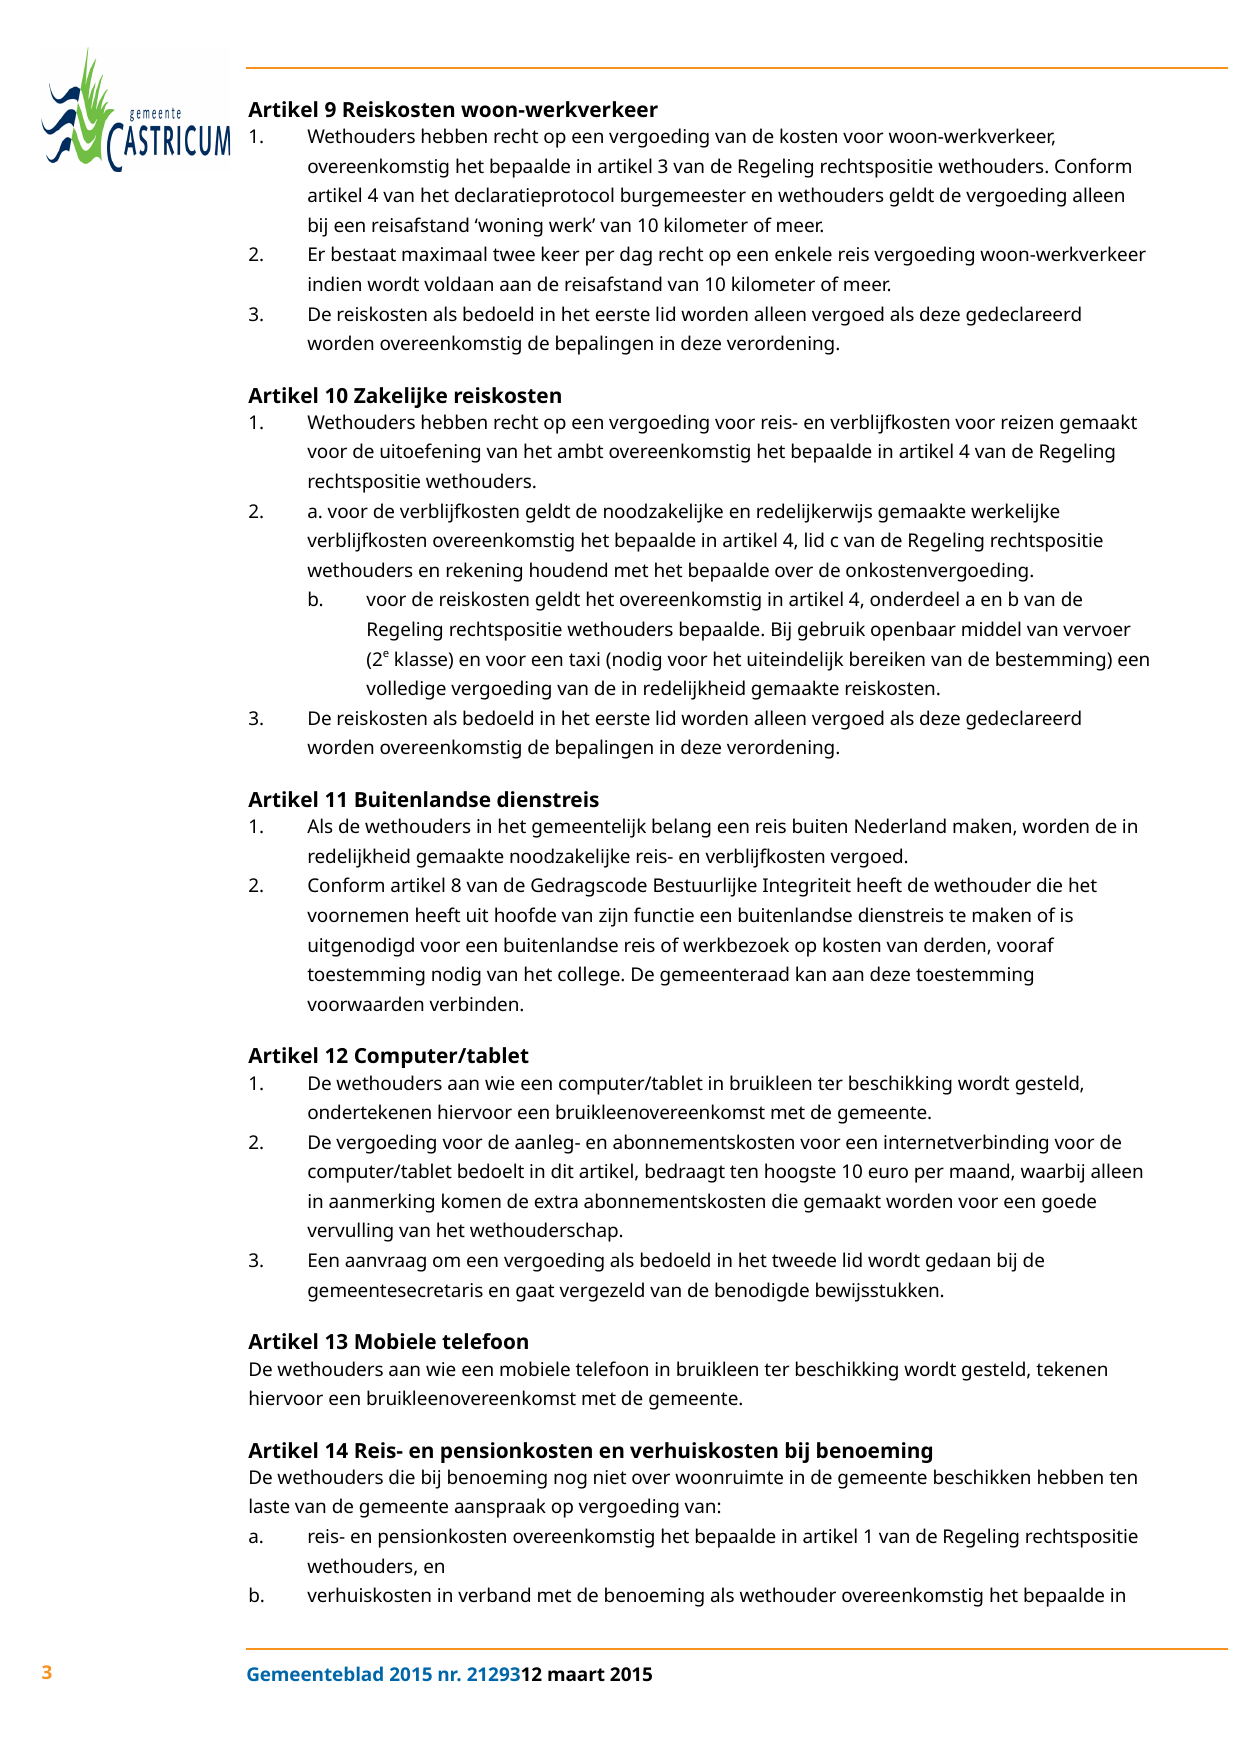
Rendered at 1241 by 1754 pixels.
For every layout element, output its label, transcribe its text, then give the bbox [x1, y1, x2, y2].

text De wethouders die bij benoeming nog niet over woonruimte in de gemeente beschikken hebben ten laste van de gemeente aanspraak op vergoeding van: [248, 1464, 1152, 1519]
list De vergoeding voor de aanleg- en abonnementskosten voor een internetverbinding voor de computer/tablet bedoelt in dit artikel, bedraagt ten hoogste 10 euro per maand, waarbij alleen in aanmerking komen de extra abonnementskosten die gemaakt worden voor een goede vervulling van het wethouderschap. [248, 1129, 1152, 1243]
list a. voor de verblijfkosten geldt de noodzakelijke en redelijkerwijs gemaakte werkelijke verblijfkosten overeenkomstig het bepaalde in artikel 4, lid c van de Regeling rechtspositie wethouders en rekening houdend met het bepaalde over de onkostenvergoeding. [248, 498, 1152, 583]
list De reiskosten als bedoeld in het eerste lid worden alleen vergoed als deze gedeclareerd worden overeenkomstig de bepalingen in deze verordening. [248, 705, 1152, 760]
list De wethouders aan wie een computer/tablet in bruikleen ter beschikking wordt gesteld, ondertekenen hiervoor een bruikleenovereenkomst met de gemeente. [248, 1070, 1152, 1125]
list De reiskosten als bedoeld in het eerste lid worden alleen vergoed als deze gedeclareerd worden overeenkomstig de bepalingen in deze verordening. [248, 301, 1152, 356]
list voor de reiskosten geldt het overeenkomstig in artikel 4, onderdeel a en b van de Regeling rechtspositie wethouders bepaalde. Bij gebruik openbaar middel van vervoer (2e klasse) en voor een taxi (nodig voor het uiteindelijk bereiken van de bestemming) een volledige vergoeding van de in redelijkheid gemaakte reiskosten. [307, 587, 1152, 701]
list Wethouders hebben recht op een vergoeding van de kosten voor woon-werkverkeer, overeenkomstig het bepaalde in artikel 3 van de Regeling rechtspositie wethouders. Conform artikel 4 van het declaratieprotocol burgemeester en wethouders geldt de vergoeding alleen bij een reisafstand ‘woning werk’ van 10 kilometer of meer. [248, 123, 1152, 238]
text Artikel 9 Reiskosten woon-werkverkeer [248, 95, 1152, 123]
text Artikel 12 Computer/tablet [248, 1041, 1152, 1070]
text Artikel 13 Mobiele telefoon [248, 1327, 1152, 1356]
list Er bestaat maximaal twee keer per dag recht op een enkele reis vergoeding woon-werkverkeer indien wordt voldaan aan de reisafstand van 10 kilometer of meer. [248, 242, 1152, 297]
list Een aanvraag om een vergoeding als bedoeld in het tweede lid wordt gedaan bij de gemeentesecretaris en gaat vergezeld van de benodigde bewijsstukken. [248, 1247, 1152, 1303]
text Artikel 14 Reis- en pensionkosten en verhuiskosten bij benoeming [248, 1436, 1152, 1464]
text De wethouders aan wie een mobiele telefoon in bruikleen ter beschikking wordt gesteld, tekenen hiervoor een bruikleenovereenkomst met de gemeente. [248, 1356, 1152, 1411]
picture [41, 47, 231, 172]
list Conform artikel 8 van de Gedragscode Bestuurlijke Integriteit heeft de wethouder die het voornemen heeft uit hoofde van zijn functie een buitenlandse dienstreis te maken of is uitgenodigd voor een buitenlandse reis of werkbezoek op kosten van derden, vooraf toestemming nodig van het college. De gemeenteraad kan aan deze toestemming voorwaarden verbinden. [248, 873, 1152, 1017]
list Als de wethouders in het gemeentelijk belang een reis buiten Nederland maken, worden de in redelijkheid gemaakte noodzakelijke reis- en verblijfkosten vergoed. [248, 813, 1152, 869]
list Wethouders hebben recht op een vergoeding voor reis- en verblijfkosten voor reizen gemaakt voor de uitoefening van het ambt overeenkomstig het bepaalde in artikel 4 van de Regeling rechtspositie wethouders. [248, 409, 1152, 494]
list reis- en pensionkosten overeenkomstig het bepaalde in artikel 1 van de Regeling rechtspositie wethouders, en [248, 1523, 1152, 1579]
text Artikel 11 Buitenlandse dienstreis [248, 785, 1152, 813]
text Artikel 10 Zakelijke reiskosten [248, 381, 1152, 409]
list verhuiskosten in verband met de benoeming als wethouder overeenkomstig het bepaalde in [248, 1582, 1152, 1608]
